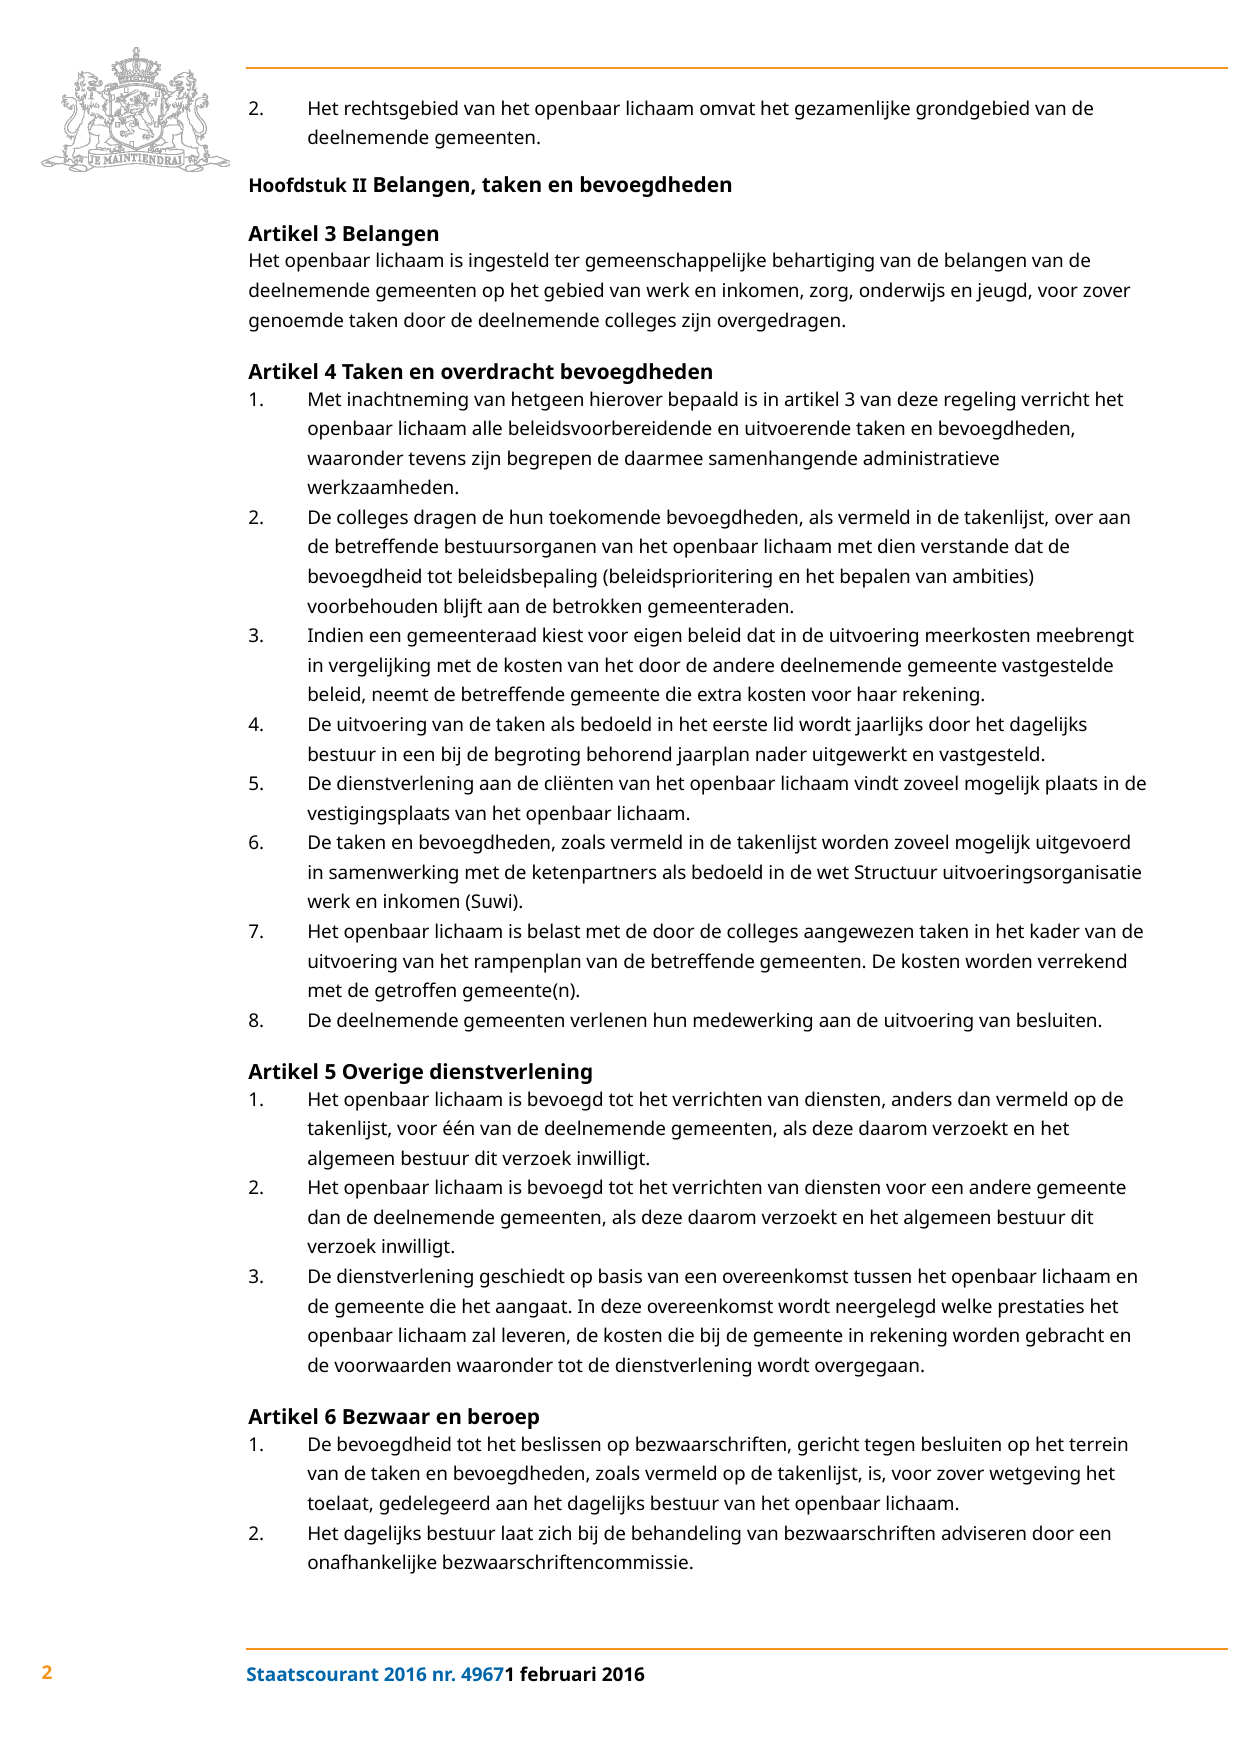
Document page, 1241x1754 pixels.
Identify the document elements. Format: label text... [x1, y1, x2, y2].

list De taken en bevoegdheden, zoals vermeld in de takenlijst worden zoveel mogelijk uitgevoerd in samenwerking met de ketenpartners als bedoeld in de wet Structuur uitvoeringsorganisatie werk en inkomen (Suwi). [248, 829, 1152, 914]
list De uitvoering van de taken als bedoeld in het eerste lid wordt jaarlijks door het dagelijks bestuur in een bij de begroting behorend jaarplan nader uitgewerkt en vastgesteld. [248, 711, 1152, 766]
text Artikel 6 Bezwaar en beroep [248, 1402, 1152, 1431]
list De dienstverlening aan de cliënten van het openbaar lichaam vindt zoveel mogelijk plaats in de vestigingsplaats van het openbaar lichaam. [248, 770, 1152, 826]
list Met inachtneming van hetgeen hierover bepaald is in artikel 3 van deze regeling verricht het openbaar lichaam alle beleidsvoorbereidende en uitvoerende taken en bevoegdheden, waaronder tevens zijn begrepen de daarmee samenhangende administratieve werkzaamheden. [248, 386, 1152, 500]
list Het openbaar lichaam is bevoegd tot het verrichten van diensten, anders dan vermeld op de takenlijst, voor één van de deelnemende gemeenten, als deze daarom verzoekt en het algemeen bestuur dit verzoek inwilligt. [248, 1086, 1152, 1171]
list Het rechtsgebied van het openbaar lichaam omvat het gezamenlijke grondgebied van de deelnemende gemeenten. [248, 95, 1152, 150]
text Artikel 5 Overige dienstverlening [248, 1057, 1152, 1086]
text Hoofdstuk II Belangen, taken en bevoegdheden [248, 170, 1152, 198]
text Het openbaar lichaam is ingesteld ter gemeenschappelijke behartiging van de belangen van de deelnemende gemeenten op het gebied van werk en inkomen, zorg, onderwijs en jeugd, voor zover genoemde taken door de deelnemende colleges zijn overgedragen. [248, 248, 1152, 333]
list Het openbaar lichaam is bevoegd tot het verrichten van diensten voor een andere gemeente dan de deelnemende gemeenten, als deze daarom verzoekt en het algemeen bestuur dit verzoek inwilligt. [248, 1174, 1152, 1259]
list De deelnemende gemeenten verlenen hun medewerking aan de uitvoering van besluiten. [248, 1007, 1152, 1033]
list Het openbaar lichaam is belast met de door de colleges aangewezen taken in het kader van de uitvoering van het rampenplan van de betreffende gemeenten. De kosten worden verrekend met de getroffen gemeente(n). [248, 918, 1152, 1003]
text Artikel 4 Taken en overdracht bevoegdheden [248, 357, 1152, 386]
text Artikel 3 Belangen [248, 219, 1152, 248]
list De colleges dragen de hun toekomende bevoegdheden, als vermeld in de takenlijst, over aan de betreffende bestuursorganen van het openbaar lichaam met dien verstande dat de bevoegdheid tot beleidsbepaling (beleidsprioritering en het bepalen van ambities) voorbehouden blijft aan de betrokken gemeenteraden. [248, 504, 1152, 618]
picture [41, 47, 231, 172]
list De bevoegdheid tot het beslissen op bezwaarschriften, gericht tegen besluiten op het terrein van de taken en bevoegdheden, zoals vermeld op de takenlijst, is, voor zover wetgeving het toelaat, gedelegeerd aan het dagelijks bestuur van het openbaar lichaam. [248, 1431, 1152, 1516]
list Het dagelijks bestuur laat zich bij de behandeling van bezwaarschriften adviseren door een onafhankelijke bezwaarschriftencommissie. [248, 1520, 1152, 1575]
list Indien een gemeenteraad kiest voor eigen beleid dat in de uitvoering meerkosten meebrengt in vergelijking met de kosten van het door de andere deelnemende gemeente vastgestelde beleid, neemt de betreffende gemeente die extra kosten voor haar rekening. [248, 622, 1152, 707]
list De dienstverlening geschiedt op basis van een overeenkomst tussen het openbaar lichaam en de gemeente die het aangaat. In deze overeenkomst wordt neergelegd welke prestaties het openbaar lichaam zal leveren, de kosten die bij de gemeente in rekening worden gebracht en de voorwaarden waaronder tot de dienstverlening wordt overgegaan. [248, 1263, 1152, 1378]
